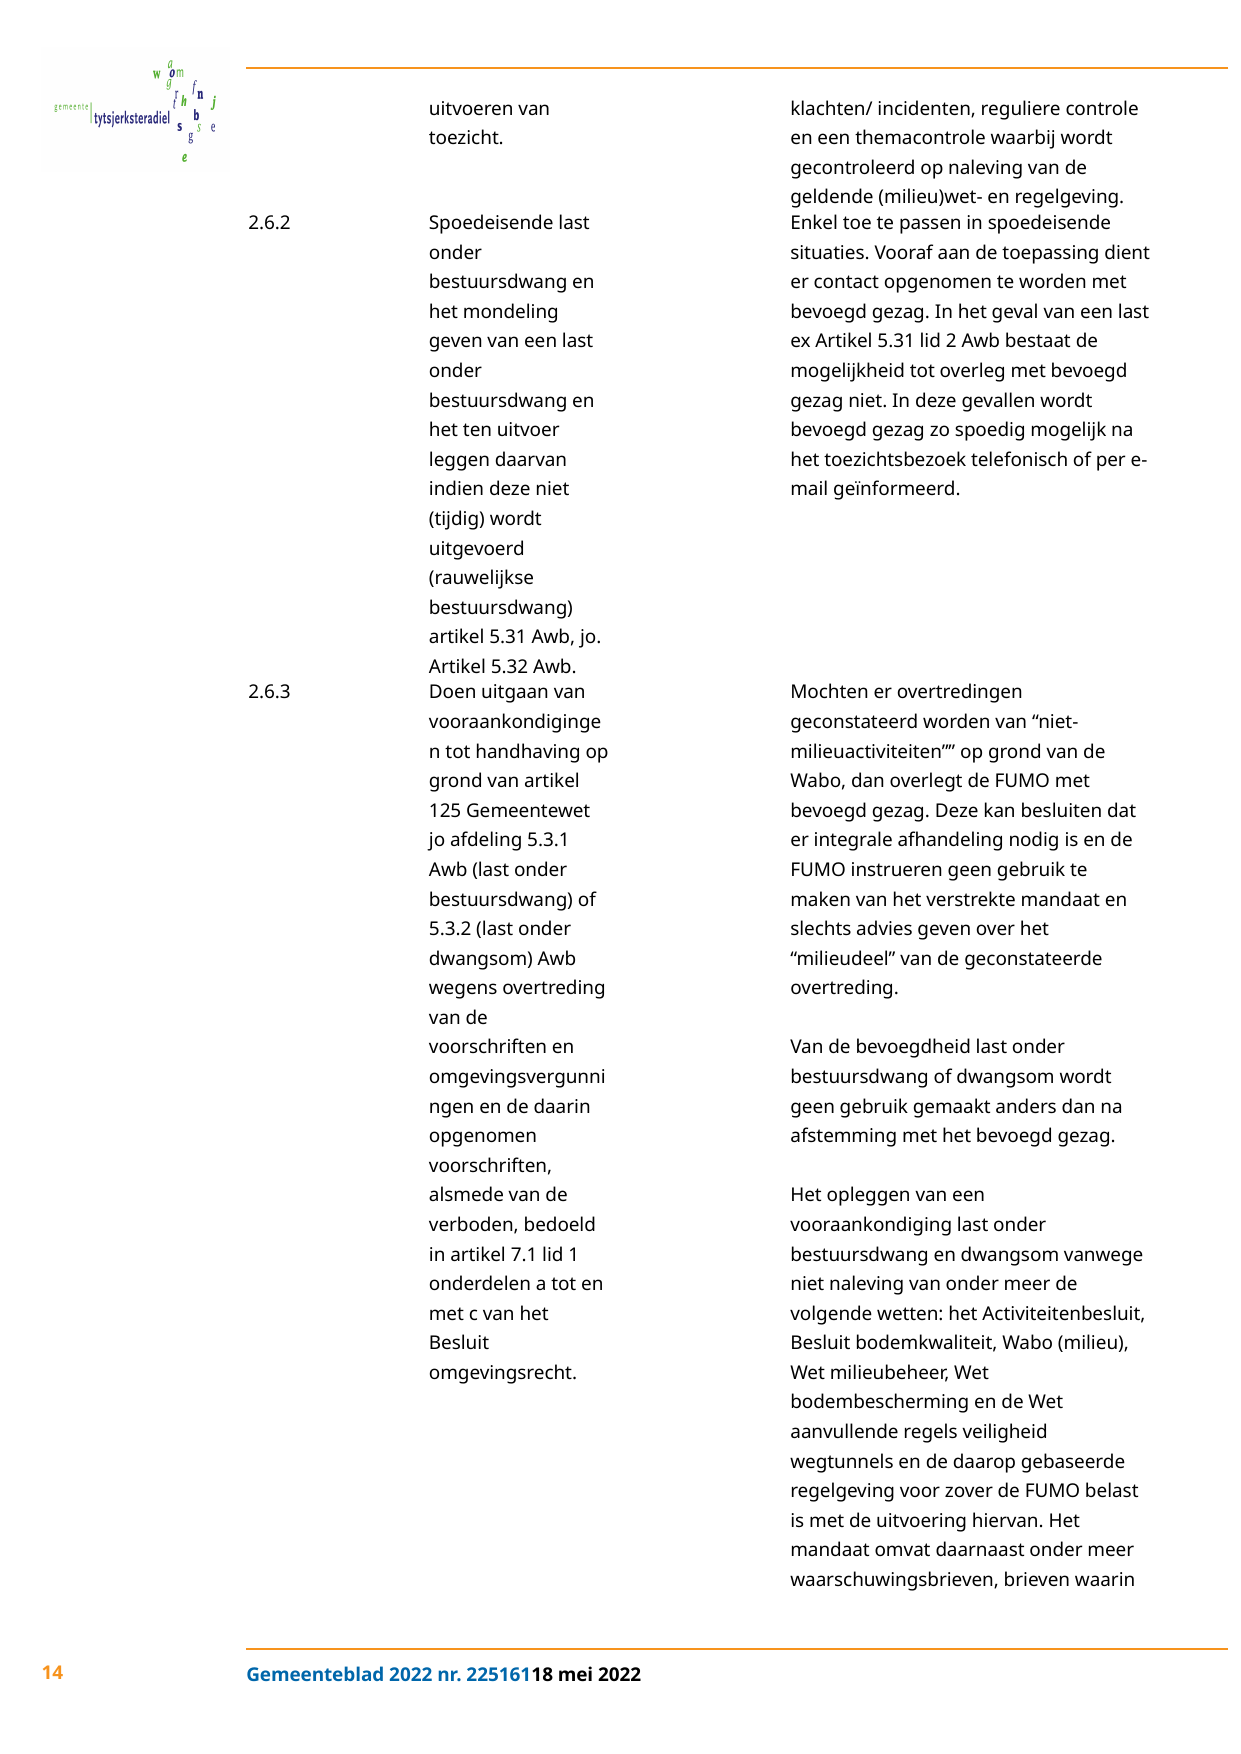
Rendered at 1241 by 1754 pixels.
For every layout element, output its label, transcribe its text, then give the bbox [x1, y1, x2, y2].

table_cell klachten/ incidenten, reguliere controle en een themacontrole waarbij wordt gecontroleerd op naleving van de geldende (milieu)wet- en regelgeving. [790, 95, 1152, 209]
table_cell Spoedeisende last onder bestuursdwang en het mondeling geven van een last onder bestuursdwang en het ten uitvoer leggen daarvan indien deze niet (tijdig) wordt uitgevoerd (rauwelijkse bestuursdwang) artikel 5.31 Awb, jo. Artikel 5.32 Awb. [429, 209, 609, 679]
table_cell [248, 95, 429, 209]
table_cell [609, 95, 790, 209]
table_cell [609, 679, 790, 1592]
table_cell Mochten er overtredingen geconstateerd worden van “niet-milieuactiviteiten”” op grond van de Wabo, dan overlegt de FUMO met bevoegd gezag. Deze kan besluiten dat er integrale afhandeling nodig is en de FUMO instrueren geen gebruik te maken van het verstrekte mandaat en slechts advies geven over het “milieudeel” van de geconstateerde overtreding. Van de bevoegdheid last onder bestuursdwang of dwangsom wordt geen gebruik gemaakt anders dan na afstemming met het bevoegd gezag. Het opleggen van een vooraankondiging last onder bestuursdwang en dwangsom vanwege niet naleving van onder meer de volgende wetten: het Activiteitenbesluit, Besluit bodemkwaliteit, Wabo (milieu), Wet milieubeheer, Wet bodembescherming en de Wet aanvullende regels veiligheid wegtunnels en de daarop gebaseerde regelgeving voor zover de FUMO belast is met de uitvoering hiervan. Het mandaat omvat daarnaast onder meer waarschuwingsbrieven, brieven waarin [790, 679, 1152, 1592]
table_cell Enkel toe te passen in spoedeisende situaties. Vooraf aan de toepassing dient er contact opgenomen te worden met bevoegd gezag. In het geval van een last ex Artikel 5.31 lid 2 Awb bestaat de mogelijkheid tot overleg met bevoegd gezag niet. In deze gevallen wordt bevoegd gezag zo spoedig mogelijk na het toezichtsbezoek telefonisch of per e-mail geïnformeerd. [790, 209, 1152, 679]
table_cell 2.6.3 [248, 679, 429, 1592]
table_cell [609, 209, 790, 679]
table_cell 2.6.2 [248, 209, 429, 679]
table_cell Doen uitgaan van vooraankondigingen tot handhaving op grond van artikel 125 Gemeentewet jo afdeling 5.3.1 Awb (last onder bestuursdwang) of 5.3.2 (last onder dwangsom) Awb wegens overtreding van de voorschriften en omgevingsvergunningen en de daarin opgenomen voorschriften, alsmede van de verboden, bedoeld in artikel 7.1 lid 1 onderdelen a tot en met c van het Besluit omgevingsrecht. [429, 679, 609, 1592]
picture [41, 47, 231, 172]
table_cell uitvoeren van toezicht. [429, 95, 609, 209]
